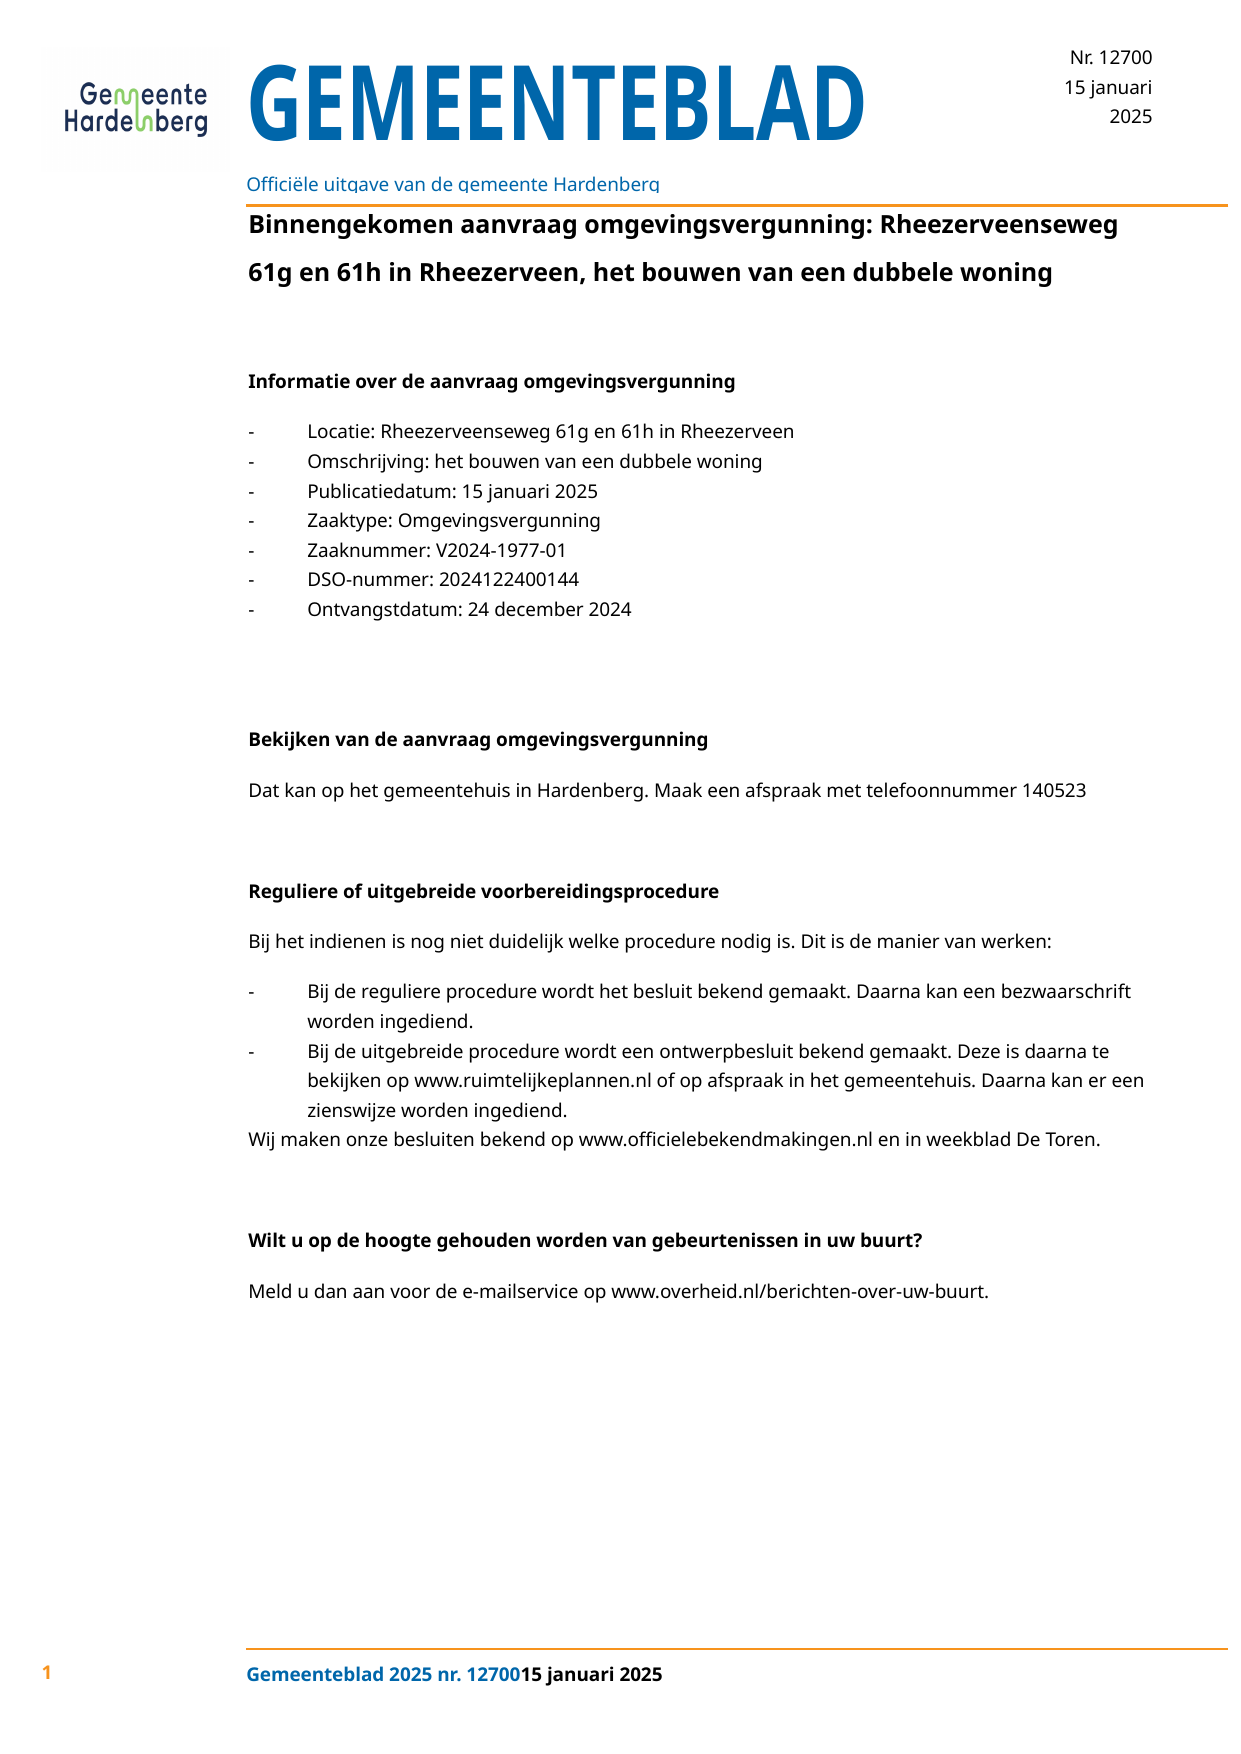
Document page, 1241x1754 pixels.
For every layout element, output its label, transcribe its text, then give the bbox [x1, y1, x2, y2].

text Binnengekomen aanvraag omgevingsvergunning: Rheezerveenseweg 61g en 61h in Rheezerveen, het bouwen van een dubbele woning [248, 207, 1152, 288]
list Zaaktype: Omgevingsvergunning [248, 507, 1152, 533]
text Bekijken van de aanvraag omgevingsvergunning [248, 727, 1152, 752]
list Locatie: Rheezerveenseweg 61g en 61h in Rheezerveen [248, 419, 1152, 444]
list Publicatiedatum: 15 januari 2025 [248, 478, 1152, 504]
list DSO-nummer: 2024122400144 [248, 567, 1152, 592]
list Bij de uitgebreide procedure wordt een ontwerpbesluit bekend gemaakt. Deze is daarna te bekijken op www.ruimtelijkeplannen.nl of op afspraak in het gemeentehuis. Daarna kan er een zienswijze worden ingediend. [248, 1038, 1152, 1123]
picture [41, 47, 231, 172]
list Omschrijving: het bouwen van een dubbele woning [248, 448, 1152, 474]
text Meld u dan aan voor de e-mailservice op www.overheid.nl/berichten-over-uw-buurt. [248, 1278, 1152, 1304]
text Informatie over de aanvraag omgevingsvergunning [248, 368, 1152, 394]
list Bij de reguliere procedure wordt het besluit bekend gemaakt. Daarna kan een bezwaarschrift worden ingediend. [248, 979, 1152, 1034]
text Bij het indienen is nog niet duidelijk welke procedure nodig is. Dit is de manier van werken: [248, 928, 1152, 954]
text Wilt u op de hoogte gehouden worden van gebeurtenissen in uw buurt? [248, 1227, 1152, 1253]
text Wij maken onze besluiten bekend op www.officielebekendmakingen.nl en in weekblad De Toren. [248, 1127, 1152, 1152]
text Reguliere of uitgebreide voorbereidingsprocedure [248, 878, 1152, 904]
list Ontvangstdatum: 24 december 2024 [248, 596, 1152, 622]
list Zaaknummer: V2024-1977-01 [248, 537, 1152, 563]
text Dat kan op het gemeentehuis in Hardenberg. Maak een afspraak met telefoonnummer 140523 [248, 777, 1152, 803]
